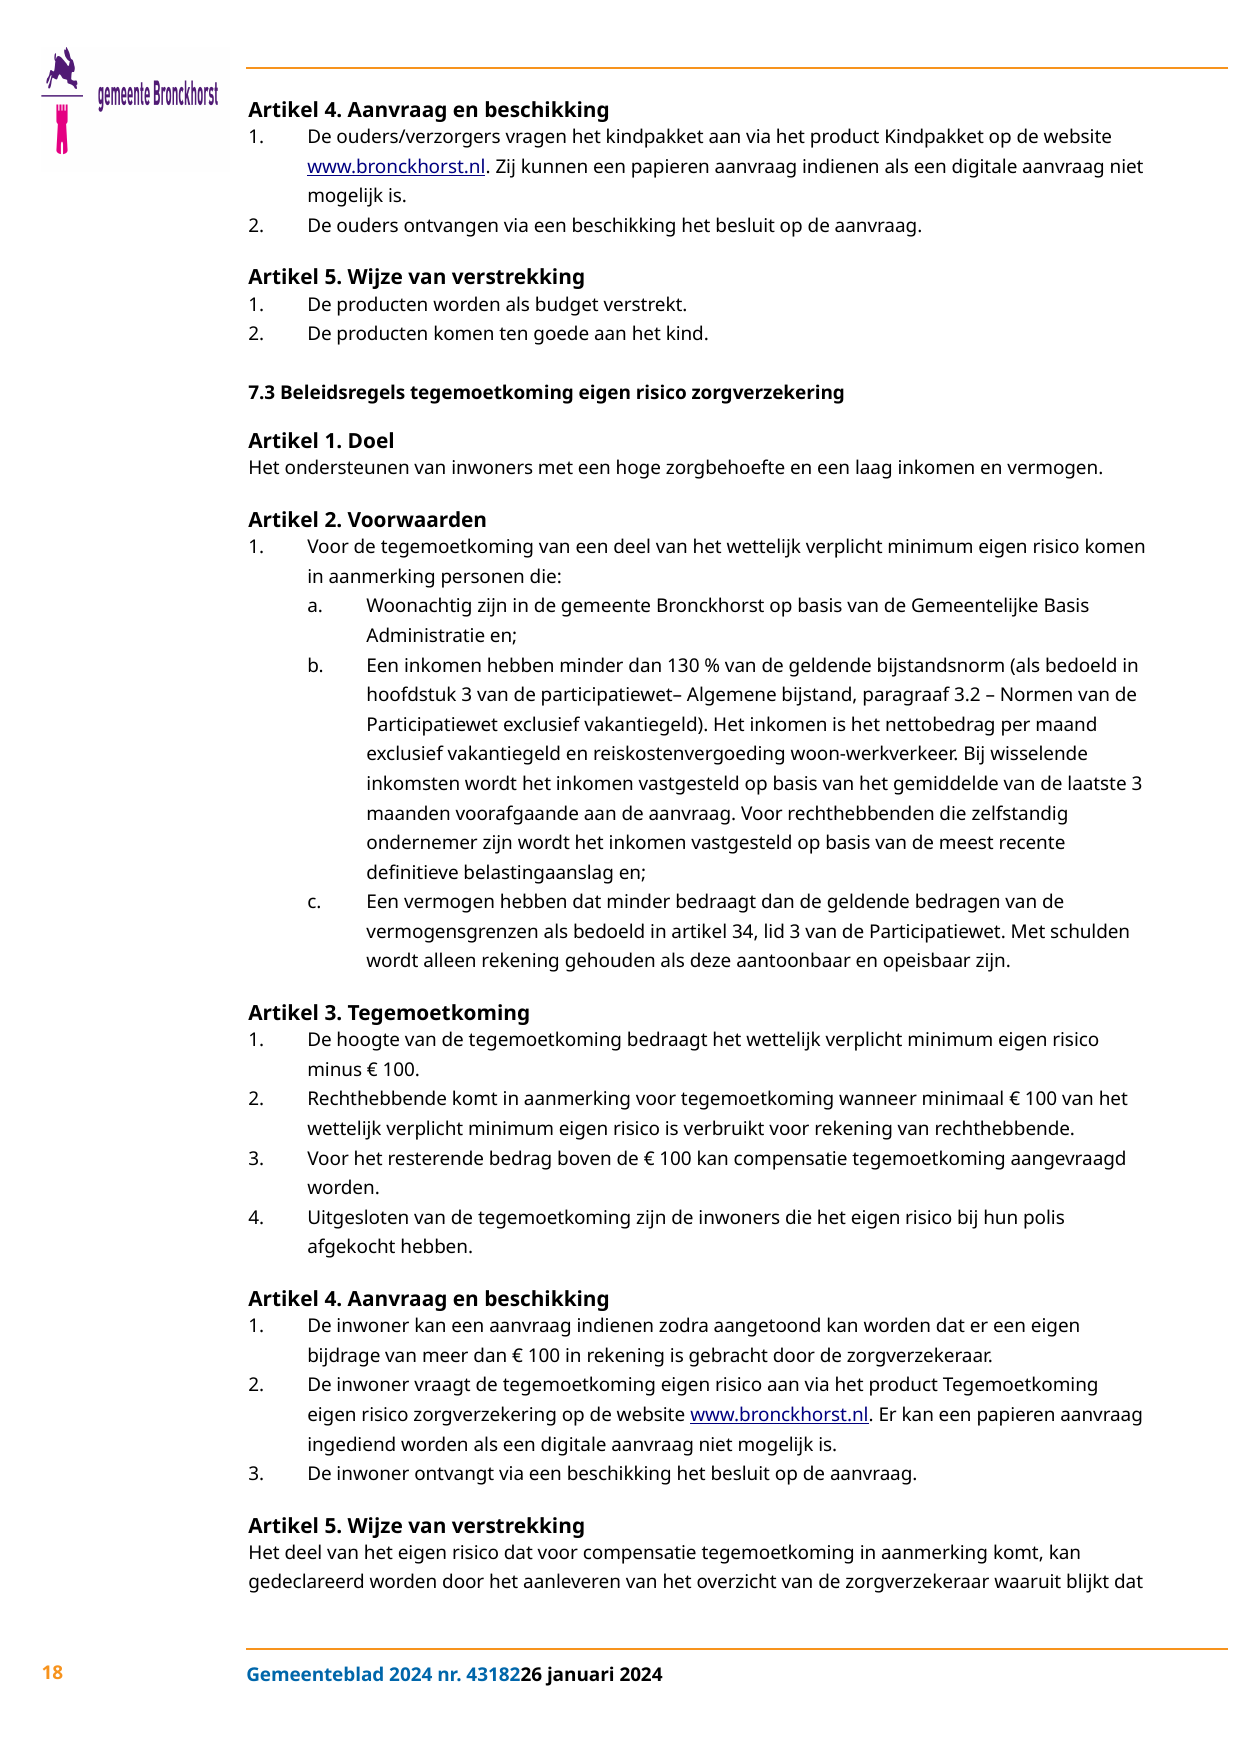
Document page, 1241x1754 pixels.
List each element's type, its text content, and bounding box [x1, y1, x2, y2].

text Artikel 4. Aanvraag en beschikking [248, 1284, 1152, 1312]
text Artikel 2. Voorwaarden [248, 505, 1152, 533]
list De ouders ontvangen via een beschikking het besluit op de aanvraag. [248, 212, 1152, 238]
text 7.3 Beleidsregels tegemoetkoming eigen risico zorgverzekering [248, 379, 1152, 405]
list De inwoner vraagt de tegemoetkoming eigen risico aan via het product Tegemoetkoming eigen risico zorgverzekering op de website www.bronckhorst.nl. Er kan een papieren aanvraag ingediend worden als een digitale aanvraag niet mogelijk is. [248, 1372, 1152, 1456]
text Artikel 5. Wijze van verstrekking [248, 262, 1152, 291]
text Artikel 3. Tegemoetkoming [248, 998, 1152, 1026]
list De producten komen ten goede aan het kind. [248, 320, 1152, 346]
list De producten worden als budget verstrekt. [248, 291, 1152, 317]
list Een inkomen hebben minder dan 130 % van de geldende bijstandsnorm (als bedoeld in hoofdstuk 3 van de participatiewet– Algemene bijstand, paragraaf 3.2 – Normen van de Participatiewet exclusief vakantiegeld). Het inkomen is het nettobedrag per maand exclusief vakantiegeld en reiskostenvergoeding woon-werkverkeer. Bij wisselende inkomsten wordt het inkomen vastgesteld op basis van het gemiddelde van de laatste 3 maanden voorafgaande aan de aanvraag. Voor rechthebbenden die zelfstandig ondernemer zijn wordt het inkomen vastgesteld op basis van de meest recente definitieve belastingaanslag en; [307, 652, 1152, 884]
text Het deel van het eigen risico dat voor compensatie tegemoetkoming in aanmerking komt, kan gedeclareerd worden door het aanleveren van het overzicht van de zorgverzekeraar waaruit blijkt dat [248, 1539, 1152, 1594]
list Woonachtig zijn in de gemeente Bronckhorst op basis van de Gemeentelijke Basis Administratie en; [307, 593, 1152, 648]
picture [41, 47, 231, 172]
text Artikel 1. Doel [248, 426, 1152, 454]
list De ouders/verzorgers vragen het kindpakket aan via het product Kindpakket op de website www.bronckhorst.nl. Zij kunnen een papieren aanvraag indienen als een digitale aanvraag niet mogelijk is. [248, 123, 1152, 208]
list De hoogte van de tegemoetkoming bedraagt het wettelijk verplicht minimum eigen risico minus € 100. [248, 1026, 1152, 1082]
list Uitgesloten van de tegemoetkoming zijn de inwoners die het eigen risico bij hun polis afgekocht hebben. [248, 1204, 1152, 1259]
text Artikel 4. Aanvraag en beschikking [248, 95, 1152, 123]
list Voor het resterende bedrag boven de € 100 kan compensatie tegemoetkoming aangevraagd worden. [248, 1145, 1152, 1200]
text Artikel 5. Wijze van verstrekking [248, 1511, 1152, 1539]
list De inwoner kan een aanvraag indienen zodra aangetoond kan worden dat er een eigen bijdrage van meer dan € 100 in rekening is gebracht door de zorgverzekeraar. [248, 1312, 1152, 1368]
list Een vermogen hebben dat minder bedraagt dan de geldende bedragen van de vermogensgrenzen als bedoeld in artikel 34, lid 3 van de Participatiewet. Met schulden wordt alleen rekening gehouden als deze aantoonbaar en opeisbaar zijn. [307, 888, 1152, 973]
text Het ondersteunen van inwoners met een hoge zorgbehoefte en een laag inkomen en vermogen. [248, 454, 1152, 480]
list De inwoner ontvangt via een beschikking het besluit op de aanvraag. [248, 1460, 1152, 1486]
list Voor de tegemoetkoming van een deel van het wettelijk verplicht minimum eigen risico komen in aanmerking personen die: [248, 533, 1152, 589]
list Rechthebbende komt in aanmerking voor tegemoetkoming wanneer minimaal € 100 van het wettelijk verplicht minimum eigen risico is verbruikt voor rekening van rechthebbende. [248, 1086, 1152, 1141]
